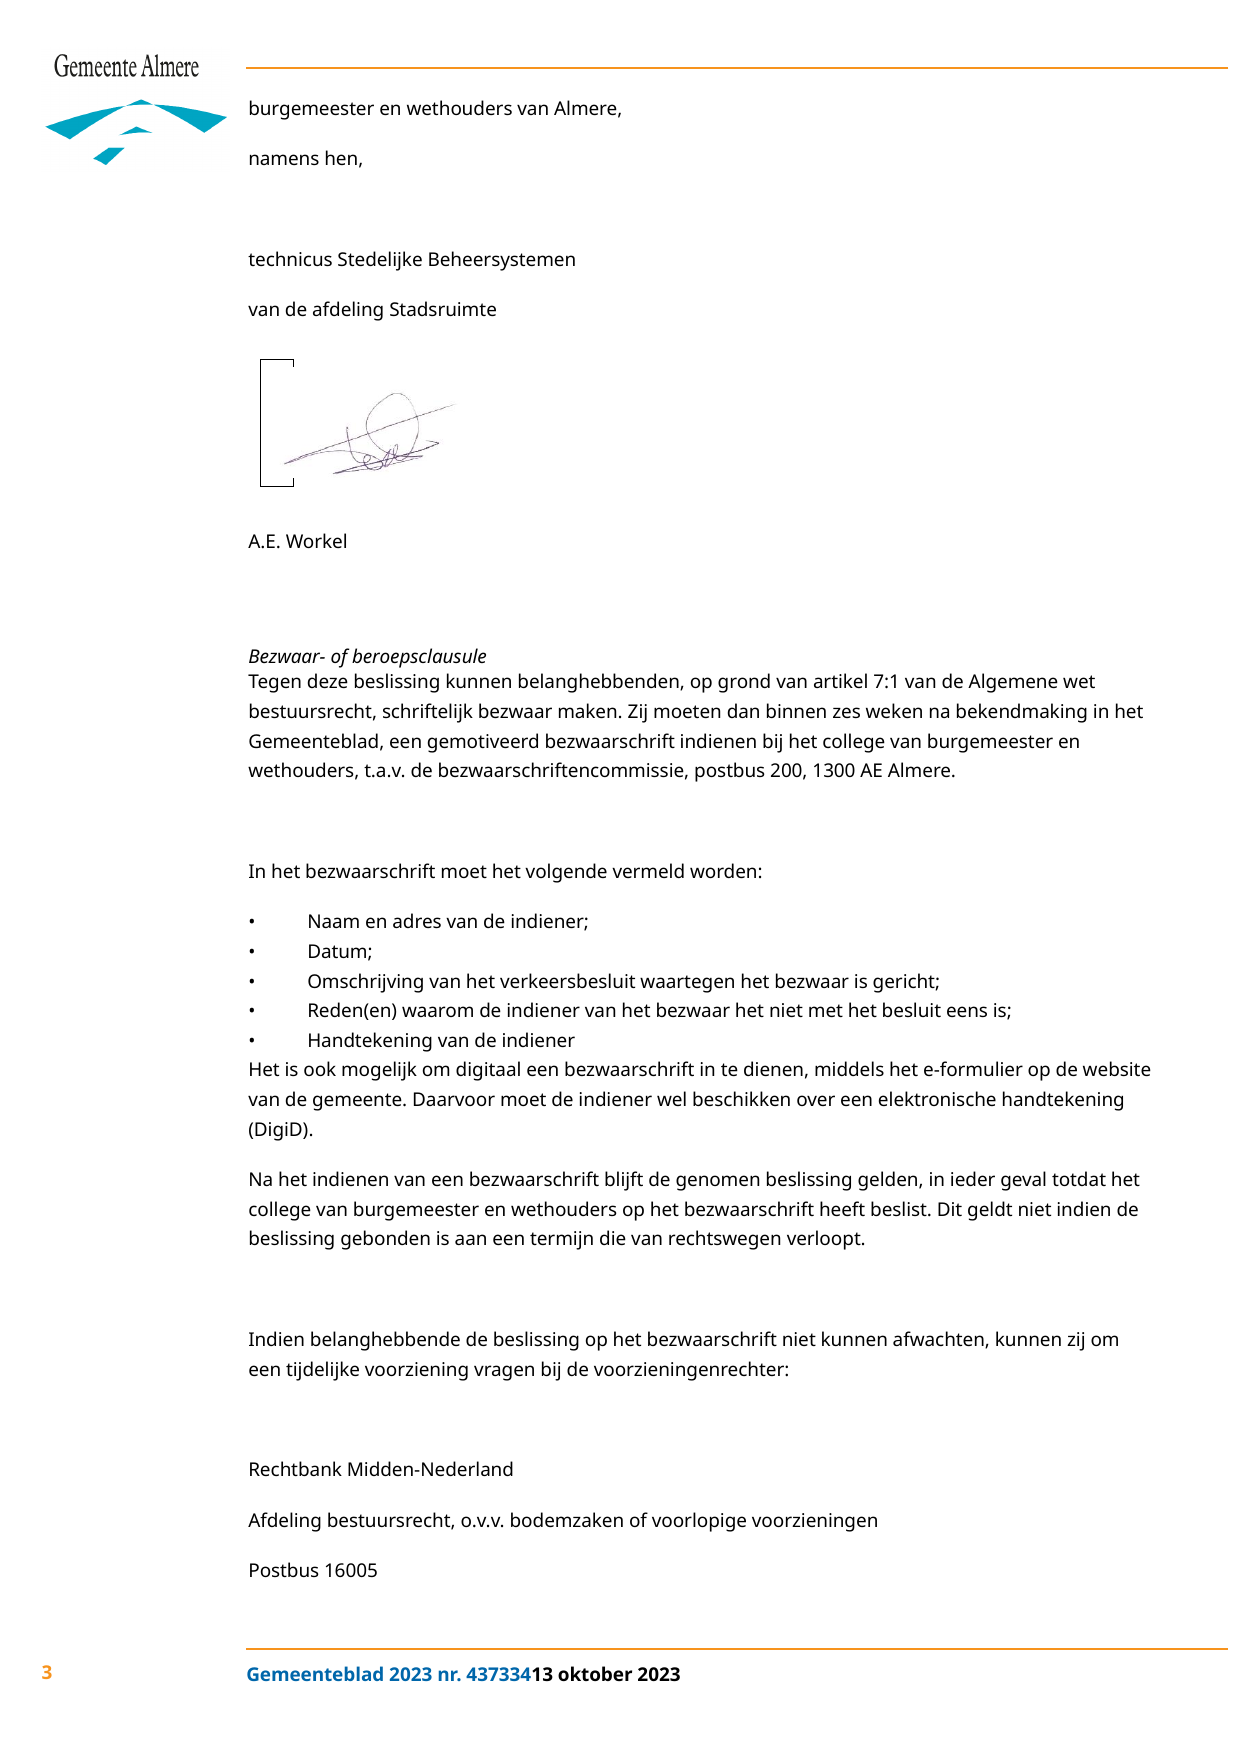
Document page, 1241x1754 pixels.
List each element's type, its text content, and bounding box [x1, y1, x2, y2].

text van de afdeling Stadsruimte [248, 296, 1152, 322]
text Na het indienen van een bezwaarschrift blijft de genomen beslissing gelden, in ieder geval totdat het college van burgemeester en wethouders op het bezwaarschrift heeft beslist. Dit geldt niet indien de beslissing gebonden is aan een termijn die van rechtswegen verloopt. [248, 1166, 1152, 1251]
text Tegen deze beslissing kunnen belanghebbenden, op grond van artikel 7:1 van de Algemene wet bestuursrecht, schriftelijk bezwaar maken. Zij moeten dan binnen zes weken na bekendmaking in het Gemeenteblad, een gemotiveerd bezwaarschrift indienen bij het college van burgemeester en wethouders, t.a.v. de bezwaarschriftencommissie, postbus 200, 1300 AE Almere. [248, 669, 1152, 783]
text A.E. Workel [248, 529, 1152, 554]
text Het is ook mogelijk om digitaal een bezwaarschrift in te dienen, middels het e-formulier op de website van de gemeente. Daarvoor moet de indiener wel beschikken over een elektronische handtekening (DigiD). [248, 1057, 1152, 1142]
text Indien belanghebbende de beslissing op het bezwaarschrift niet kunnen afwachten, kunnen zij om een tijdelijke voorziening vragen bij de voorzieningenrechter: [248, 1326, 1152, 1382]
text technicus Stedelijke Beheersystemen [248, 246, 1152, 272]
text burgemeester en wethouders van Almere, [248, 95, 1152, 121]
picture [268, 367, 466, 478]
text Afdeling bestuursrecht, o.v.v. bodemzaken of voorlopige voorzieningen [248, 1507, 1152, 1533]
text Bezwaar- of beroepsclausule [248, 643, 1152, 669]
text Rechtbank Midden-Nederland [248, 1457, 1152, 1482]
list Datum; [248, 938, 1152, 964]
picture [41, 47, 231, 172]
text Postbus 16005 [248, 1557, 1152, 1583]
text namens hen, [248, 145, 1152, 171]
list Naam en adres van de indiener; [248, 909, 1152, 934]
list Handtekening van de indiener [248, 1027, 1152, 1053]
text In het bezwaarschrift moet het volgende vermeld worden: [248, 858, 1152, 884]
list Reden(en) waarom de indiener van het bezwaar het niet met het besluit eens is; [248, 997, 1152, 1023]
list Omschrijving van het verkeersbesluit waartegen het bezwaar is gericht; [248, 968, 1152, 994]
